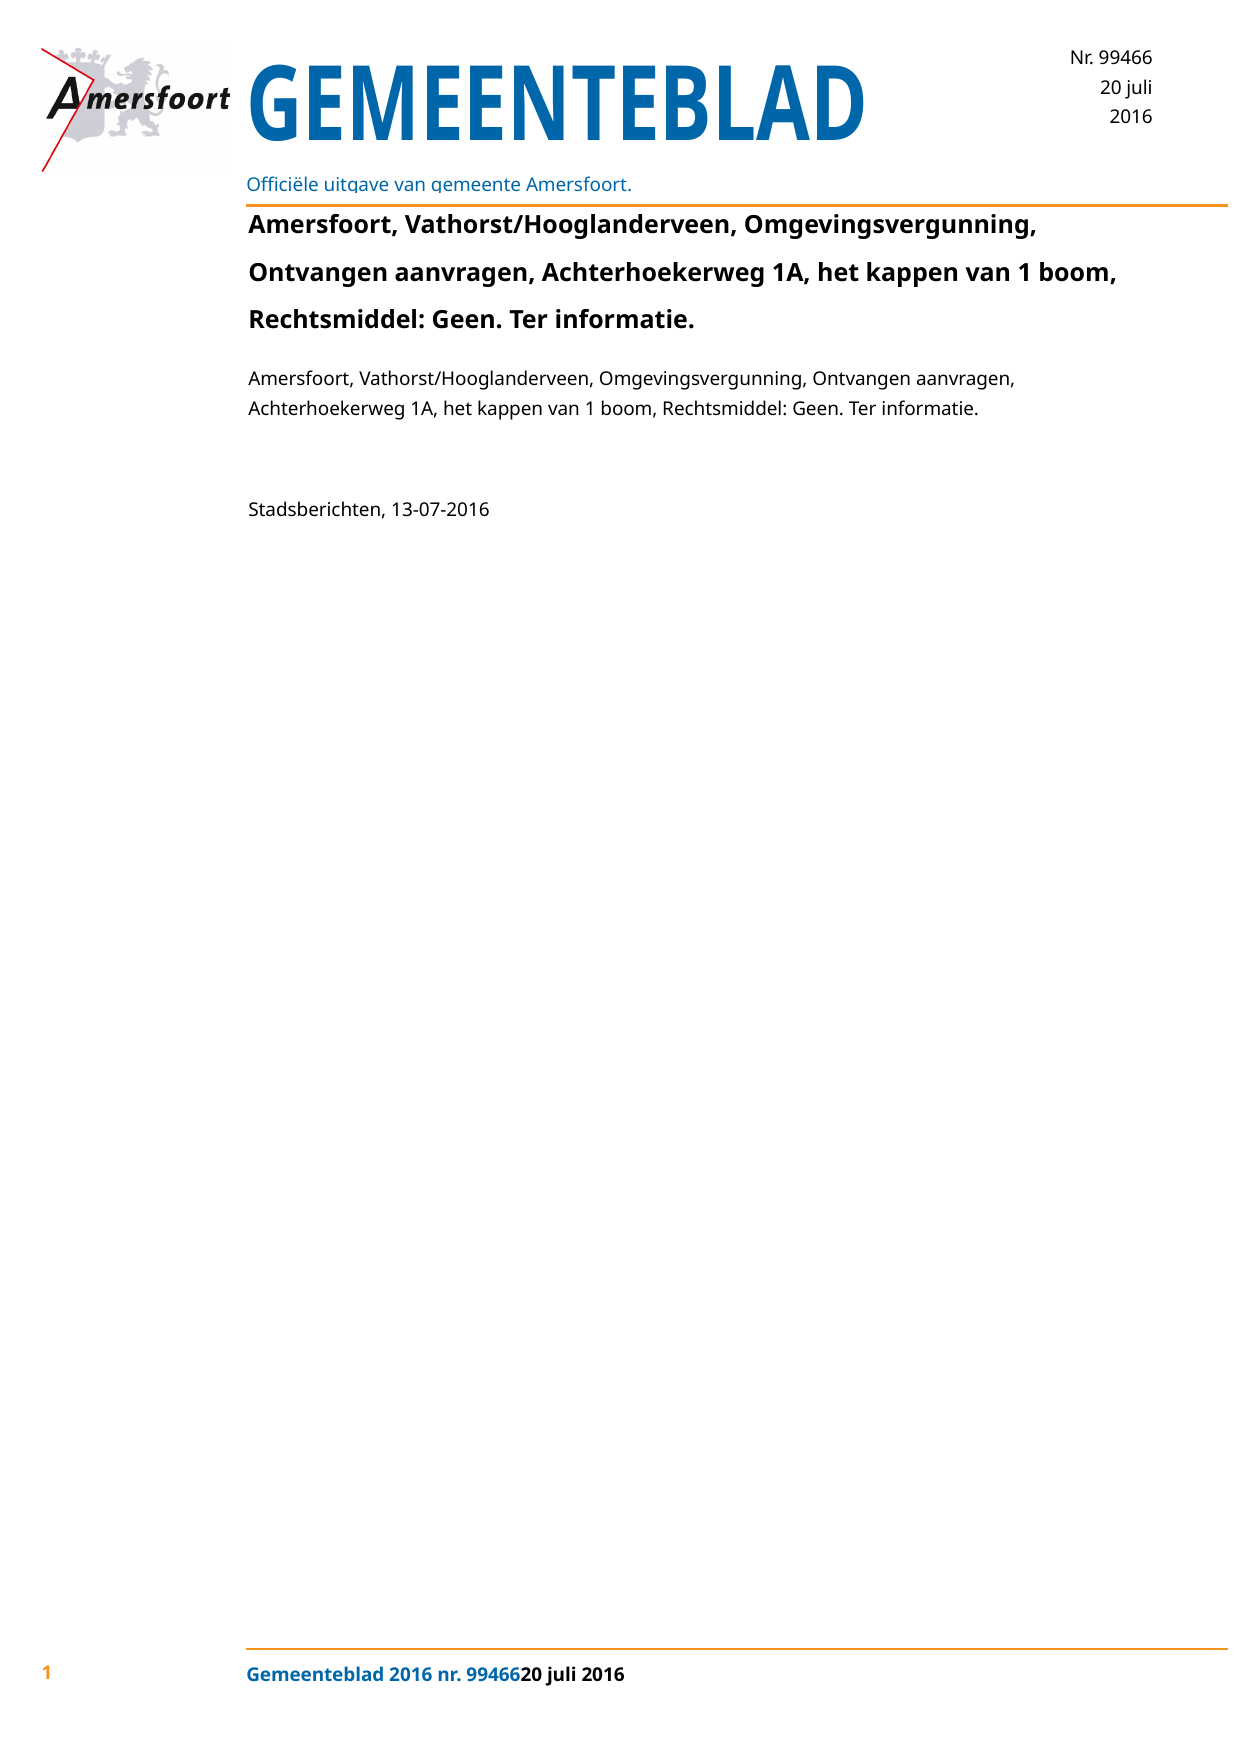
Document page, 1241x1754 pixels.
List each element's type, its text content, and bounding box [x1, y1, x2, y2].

picture [41, 47, 231, 172]
text Amersfoort, Vathorst/Hooglanderveen, Omgevingsvergunning, Ontvangen aanvragen, Achterhoekerweg 1A, het kappen van 1 boom, Rechtsmiddel: Geen. Ter informatie. [248, 366, 1152, 421]
text Amersfoort, Vathorst/Hooglanderveen, Omgevingsvergunning, Ontvangen aanvragen, Achterhoekerweg 1A, het kappen van 1 boom, Rechtsmiddel: Geen. Ter informatie. [248, 207, 1152, 336]
text Stadsberichten, 13-07-2016 [248, 496, 1152, 522]
